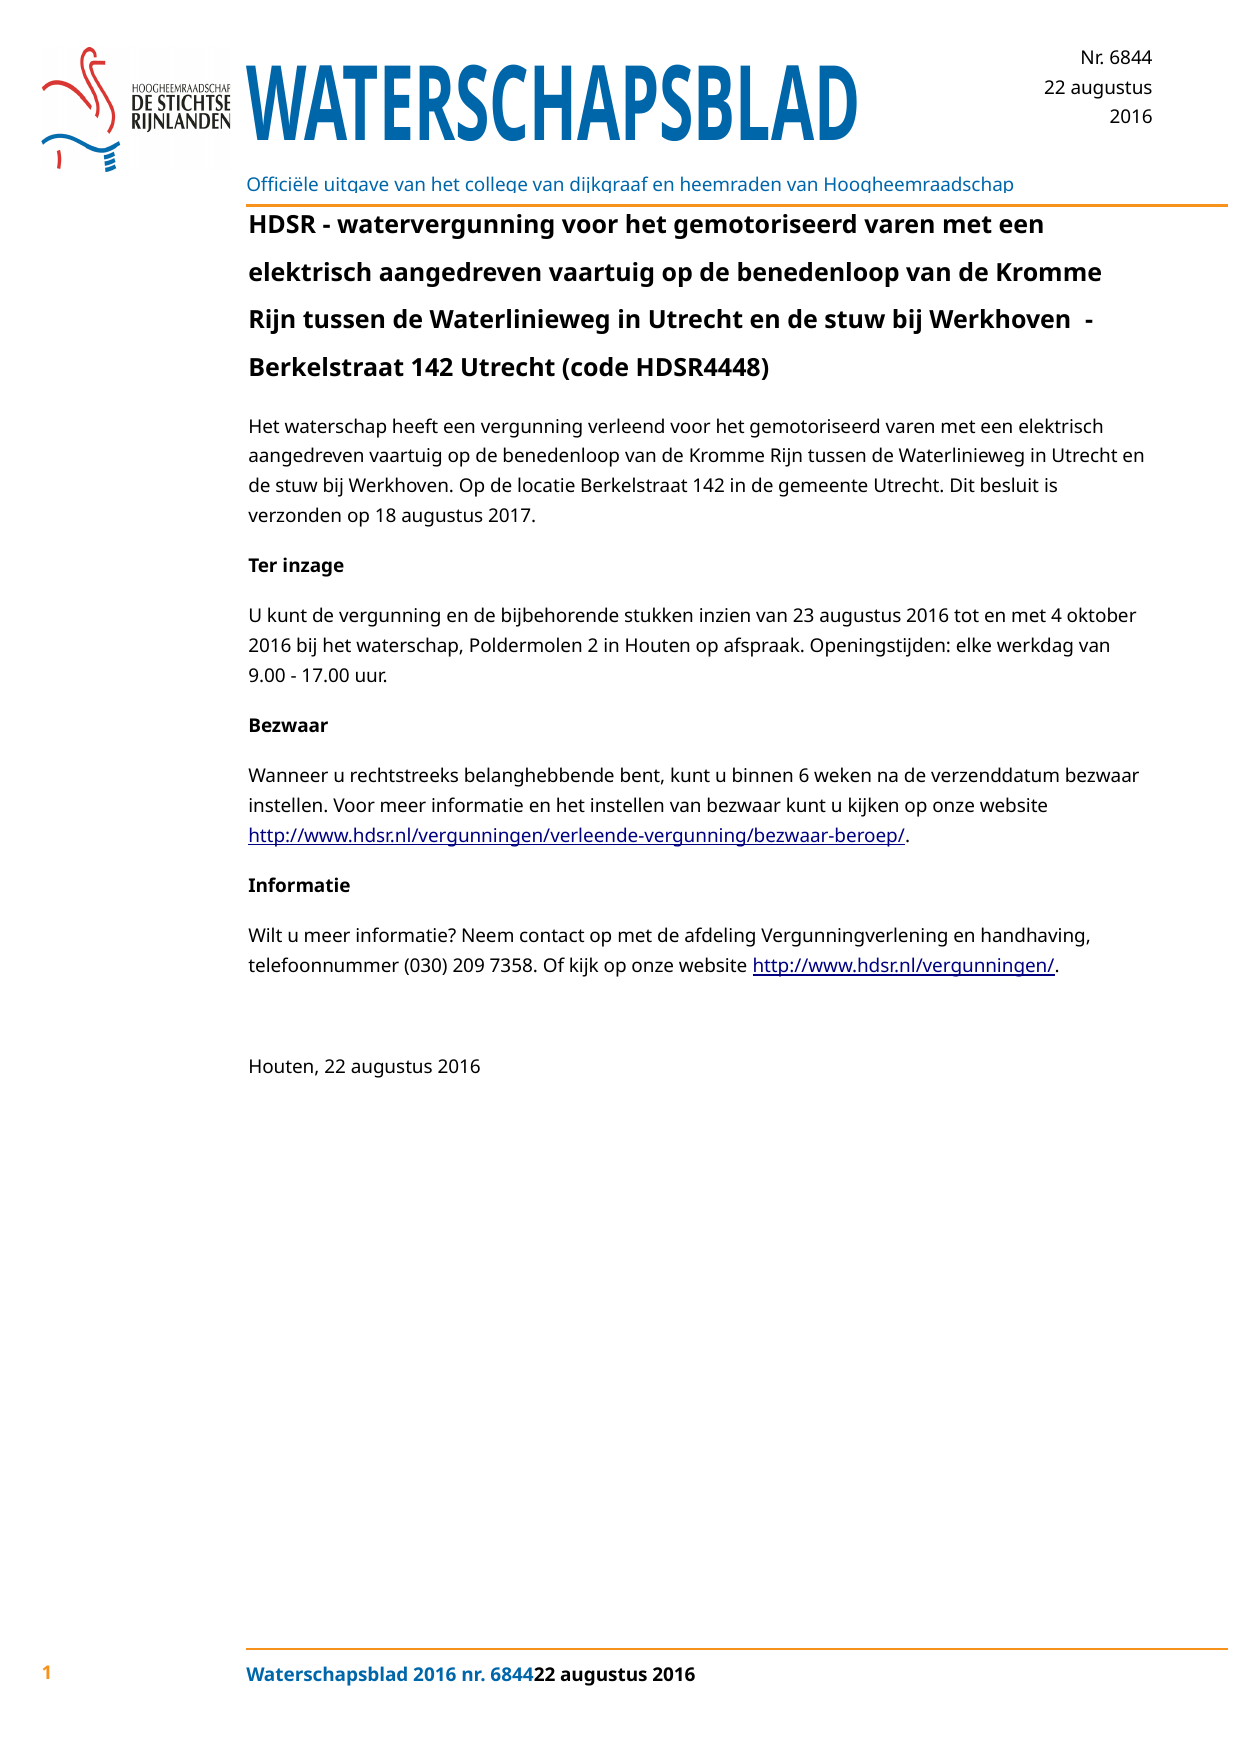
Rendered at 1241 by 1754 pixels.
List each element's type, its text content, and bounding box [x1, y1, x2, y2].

text Wanneer u rechtstreeks belanghebbende bent, kunt u binnen 6 weken na de verzenddatum bezwaar instellen. Voor meer informatie en het instellen van bezwaar kunt u kijken op onze website http://www.hdsr.nl/vergunningen/verleende-vergunning/bezwaar-beroep/. [248, 763, 1152, 848]
text HDSR - watervergunning voor het gemotoriseerd varen met een elektrisch aangedreven vaartuig op de benedenloop van de Kromme Rijn tussen de Waterlinieweg in Utrecht en de stuw bij Werkhoven - Berkelstraat 142 Utrecht (code HDSR4448) [248, 207, 1152, 384]
text Ter inzage [248, 552, 1152, 578]
text Het waterschap heeft een vergunning verleend voor het gemotoriseerd varen met een elektrisch aangedreven vaartuig op de benedenloop van de Kromme Rijn tussen de Waterlinieweg in Utrecht en de stuw bij Werkhoven. Op de locatie Berkelstraat 142 in de gemeente Utrecht. Dit besluit is verzonden op 18 augustus 2017. [248, 413, 1152, 528]
text U kunt de vergunning en de bijbehorende stukken inzien van 23 augustus 2016 tot en met 4 oktober 2016 bij het waterschap, Poldermolen 2 in Houten op afspraak. Openingstijden: elke werkdag van 9.00 - 17.00 uur. [248, 603, 1152, 688]
text Houten, 22 augustus 2016 [248, 1053, 1152, 1079]
text Wilt u meer informatie? Neem contact op met de afdeling Vergunningverlening en handhaving, telefoonnummer (030) 209 7358. Of kijk op onze website http://www.hdsr.nl/vergunningen/. [248, 923, 1152, 978]
text Informatie [248, 872, 1152, 898]
picture [41, 47, 231, 172]
text Bezwaar [248, 712, 1152, 738]
